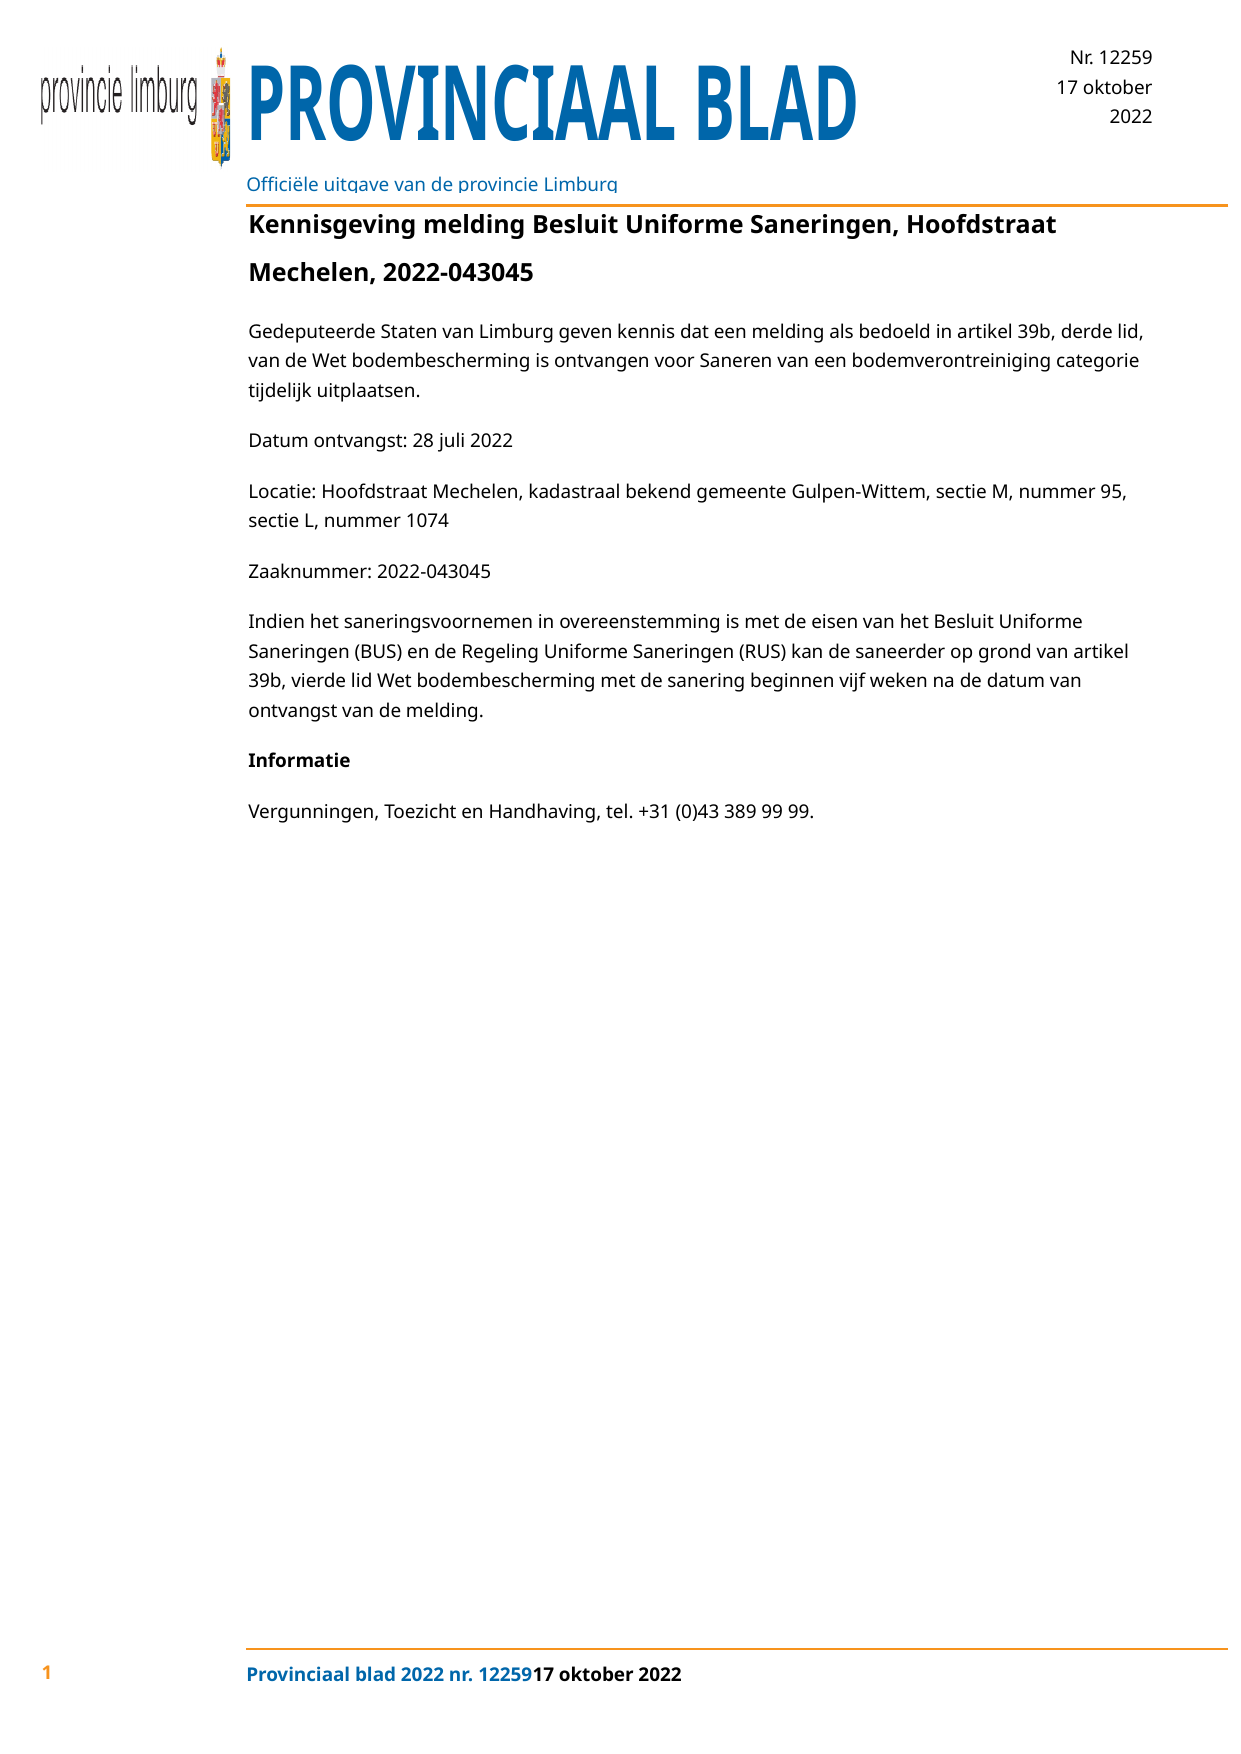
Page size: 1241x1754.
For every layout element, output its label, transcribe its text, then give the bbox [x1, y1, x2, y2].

text Gedeputeerde Staten van Limburg geven kennis dat een melding als bedoeld in artikel 39b, derde lid, van de Wet bodembescherming is ontvangen voor Saneren van een bodemverontreiniging categorie tijdelijk uitplaatsen. [248, 318, 1152, 403]
text Datum ontvangst: 28 juli 2022 [248, 427, 1152, 453]
picture [41, 47, 231, 172]
text Informatie [248, 747, 1152, 773]
text Zaaknummer: 2022-043045 [248, 558, 1152, 584]
text Indien het saneringsvoornemen in overeenstemming is met de eisen van het Besluit Uniforme Saneringen (BUS) en de Regeling Uniforme Saneringen (RUS) kan de saneerder op grond van artikel 39b, vierde lid Wet bodembescherming met de sanering beginnen vijf weken na de datum van ontvangst van de melding. [248, 608, 1152, 723]
text Kennisgeving melding Besluit Uniforme Saneringen, Hoofdstraat Mechelen, 2022-043045 [248, 207, 1152, 288]
text Locatie: Hoofdstraat Mechelen, kadastraal bekend gemeente Gulpen-Wittem, sectie M, nummer 95, sectie L, nummer 1074 [248, 478, 1152, 533]
text Vergunningen, Toezicht en Handhaving, tel. +31 (0)43 389 99 99. [248, 798, 1152, 824]
